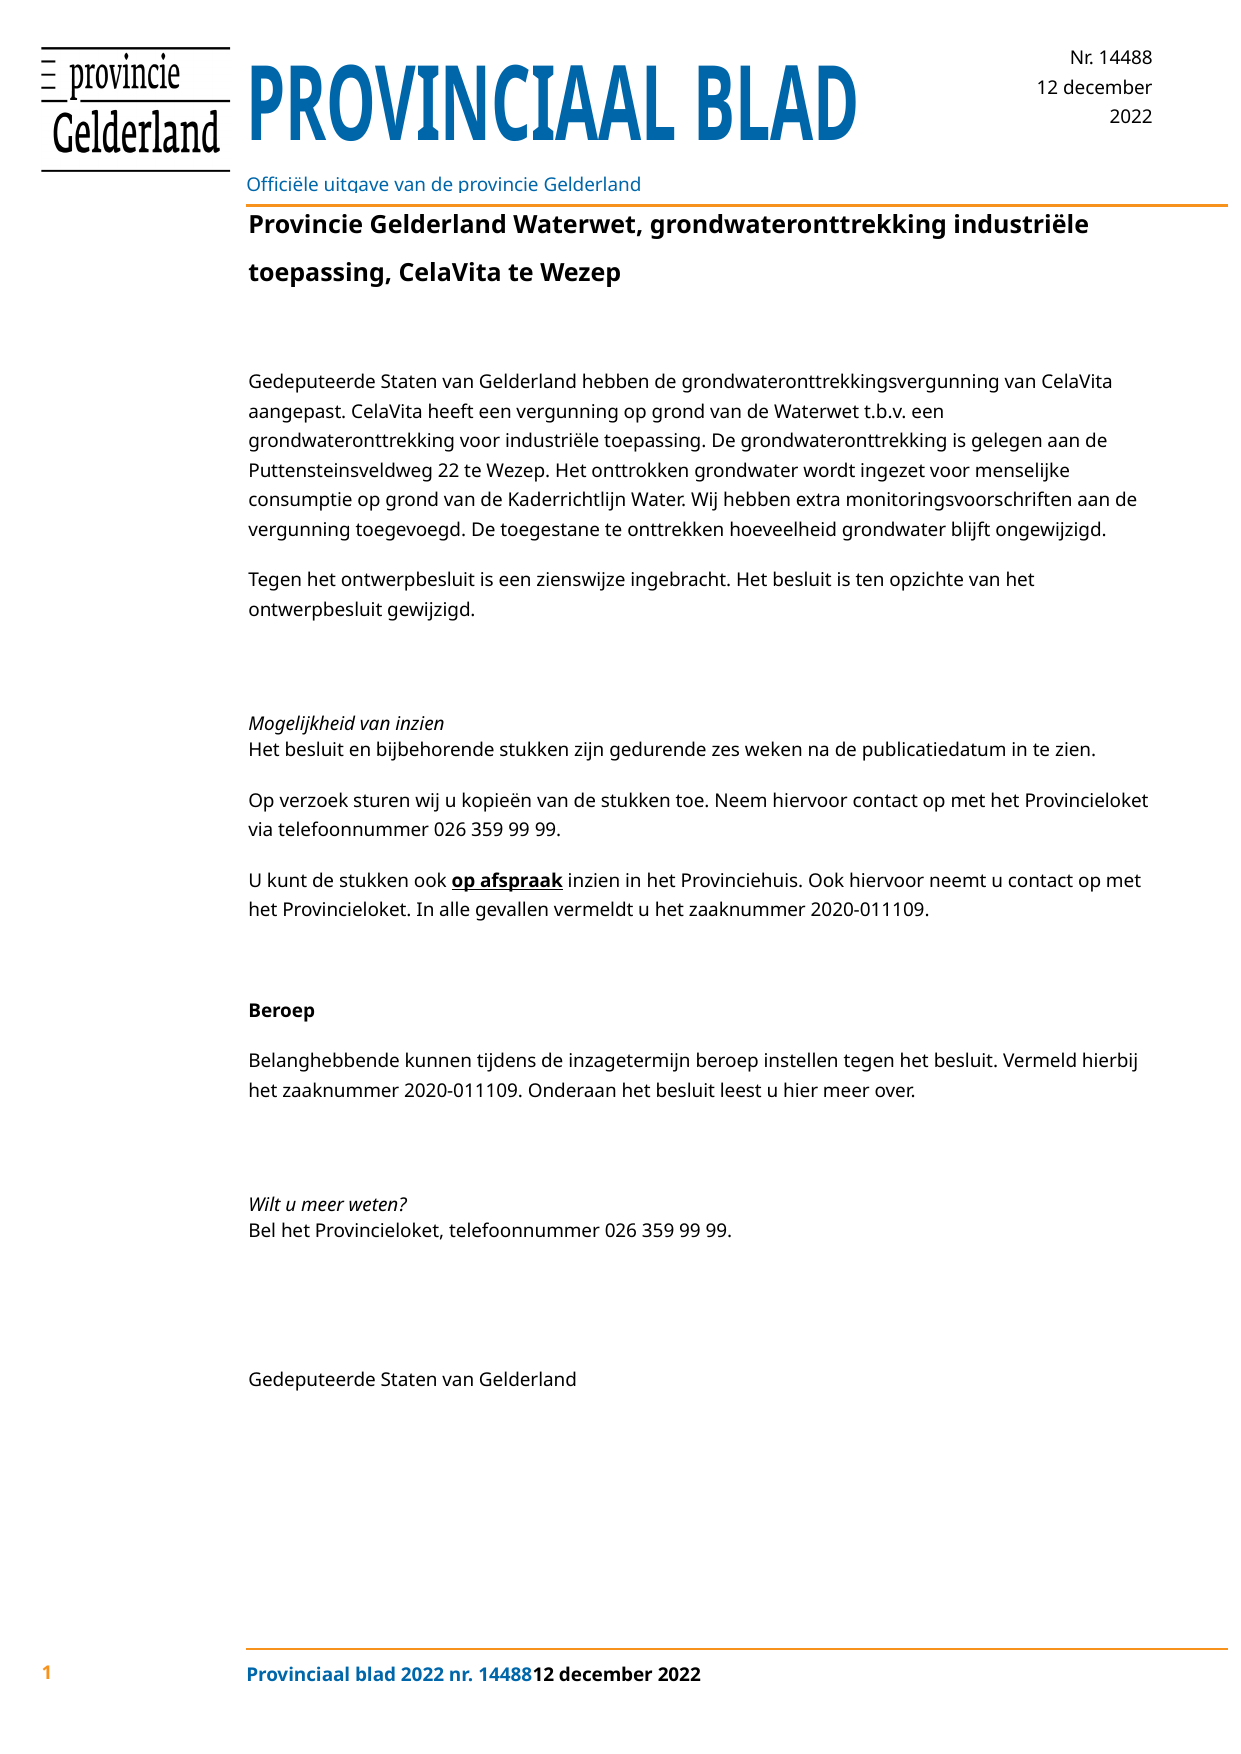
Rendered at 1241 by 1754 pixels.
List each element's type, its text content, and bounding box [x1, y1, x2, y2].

text Het besluit en bijbehorende stukken zijn gedurende zes weken na de publicatiedatum in te zien. [248, 736, 1152, 762]
text Gedeputeerde Staten van Gelderland hebben de grondwateronttrekkingsvergunning van CelaVita aangepast. CelaVita heeft een vergunning op grond van de Waterwet t.b.v. een grondwateronttrekking voor industriële toepassing. De grondwateronttrekking is gelegen aan de Puttensteinsveldweg 22 te Wezep. Het onttrokken grondwater wordt ingezet voor menselijke consumptie op grond van de Kaderrichtlijn Water. Wij hebben extra monitoringsvoorschriften aan de vergunning toegevoegd. De toegestane te onttrekken hoeveelheid grondwater blijft ongewijzigd. [248, 368, 1152, 542]
text Wilt u meer weten? [248, 1192, 1152, 1217]
text Belanghebbende kunnen tijdens de inzagetermijn beroep instellen tegen het besluit. Vermeld hierbij het zaaknummer 2020-011109. Onderaan het besluit leest u hier meer over. [248, 1048, 1152, 1103]
text Beroep [248, 997, 1152, 1023]
text Gedeputeerde Staten van Gelderland [248, 1366, 1152, 1392]
text Mogelijkheid van inzien [248, 711, 1152, 736]
text Provincie Gelderland Waterwet, grondwateronttrekking industriële toepassing, CelaVita te Wezep [248, 207, 1152, 288]
text Bel het Provincieloket, telefoonnummer 026 359 99 99. [248, 1217, 1152, 1243]
text U kunt de stukken ook op afspraak inzien in het Provinciehuis. Ook hiervoor neemt u contact op met het Provincieloket. In alle gevallen vermeldt u het zaaknummer 2020-011109. [248, 867, 1152, 922]
picture [41, 47, 231, 172]
text Tegen het ontwerpbesluit is een zienswijze ingebracht. Het besluit is ten opzichte van het ontwerpbesluit gewijzigd. [248, 567, 1152, 622]
text Op verzoek sturen wij u kopieën van de stukken toe. Neem hiervoor contact op met het Provincieloket via telefoonnummer 026 359 99 99. [248, 787, 1152, 842]
